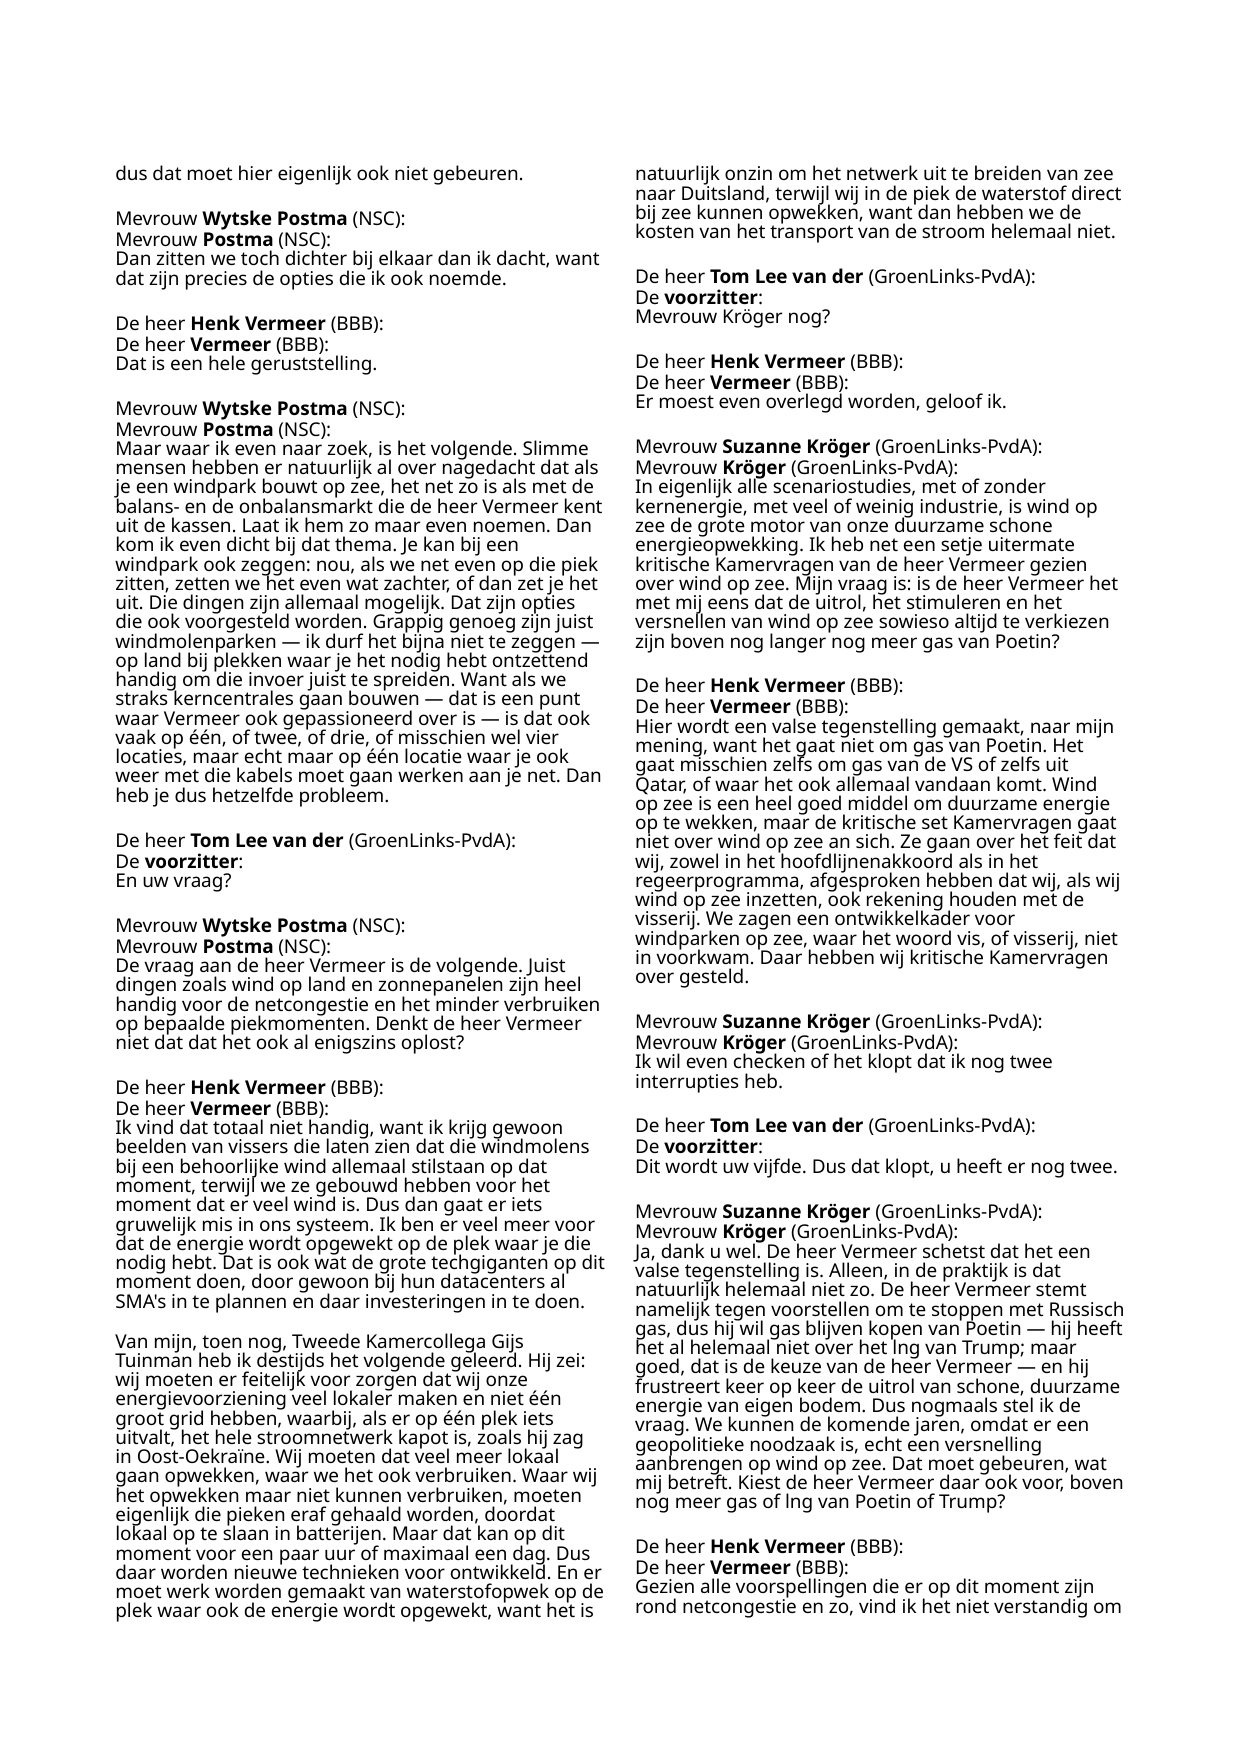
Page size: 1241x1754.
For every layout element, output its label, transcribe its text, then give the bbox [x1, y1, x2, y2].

text Dan zitten we toch dichter bij elkaar dan ik dacht, want dat zijn precies de opties die ik ook noemde. [115, 250, 605, 289]
text Mevrouw Kröger (GroenLinks-PvdA): [635, 459, 1125, 478]
text natuurlijk onzin om het netwerk uit te breiden van zee naar Duitsland, terwijl wij in de piek de waterstof direct bij zee kunnen opwekken, want dan hebben we de kosten van het transport van de stroom helemaal niet. [635, 165, 1125, 242]
text Ik vind dat totaal niet handig, want ik krijg gewoon beelden van vissers die laten zien dat die windmolens bij een behoorlijke wind allemaal stilstaan op dat moment, terwijl we ze gebouwd hebben voor het moment dat er veel wind is. Dus dan gaat er iets gruwelijk mis in ons systeem. Ik ben er veel meer voor dat de energie wordt opgewekt op de plek waar je die nodig hebt. Dat is ook wat de grote techgiganten op dit moment doen, door gewoon bij hun datacenters al SMA's in te plannen en daar investeringen in te doen. [115, 1119, 605, 1312]
text En uw vraag? [115, 872, 605, 891]
text Hier wordt een valse tegenstelling gemaakt, naar mijn mening, want het gaat niet om gas van Poetin. Het gaat misschien zelfs om gas van de VS of zelfs uit Qatar, of waar het ook allemaal vandaan komt. Wind op zee is een heel goed middel om duurzame energie op te wekken, maar de kritische set Kamervragen gaat niet over wind op zee an sich. Ze gaan over het feit dat wij, zowel in het hoofdlijnenakkoord als in het regeerprogramma, afgesproken hebben dat wij, als wij wind op zee inzetten, ook rekening houden met de visserij. We zagen een ontwikkelkader voor windparken op zee, waar het woord vis, of visserij, niet in voorkwam. Daar hebben wij kritische Kamervragen over gesteld. [635, 718, 1125, 987]
text Mevrouw Postma (NSC): [115, 231, 605, 250]
text In eigenlijk alle scenariostudies, met of zonder kernenergie, met veel of weinig industrie, is wind op zee de grote motor van onze duurzame schone energieopwekking. Ik heb net een setje uitermate kritische Kamervragen van de heer Vermeer gezien over wind op zee. Mijn vraag is: is de heer Vermeer het met mij eens dat de uitrol, het stimuleren en het versnellen van wind op zee sowieso altijd te verkiezen zijn boven nog langer nog meer gas van Poetin? [635, 478, 1125, 652]
text Mevrouw Wytske Postma (NSC): [115, 395, 605, 421]
text Mevrouw Suzanne Kröger (GroenLinks-PvdA): [635, 433, 1125, 459]
text De voorzitter: [115, 853, 605, 872]
text De heer Henk Vermeer (BBB): [635, 348, 1125, 374]
text De voorzitter: [635, 1138, 1125, 1158]
text De heer Vermeer (BBB): [635, 1559, 1125, 1578]
text De heer Henk Vermeer (BBB): [115, 1074, 605, 1100]
text De heer Tom Lee van der (GroenLinks-PvdA): [635, 263, 1125, 289]
text Mevrouw Kröger (GroenLinks-PvdA): [635, 1223, 1125, 1243]
text De heer Vermeer (BBB): [635, 698, 1125, 718]
text Mevrouw Postma (NSC): [115, 938, 605, 957]
text De heer Henk Vermeer (BBB): [635, 673, 1125, 698]
text Van mijn, toen nog, Tweede Kamercollega Gijs Tuinman heb ik destijds het volgende geleerd. Hij zei: wij moeten er feitelijk voor zorgen dat wij onze energievoorziening veel lokaler maken en niet één groot grid hebben, waarbij, als er op één plek iets uitvalt, het hele stroomnetwerk kapot is, zoals hij zag in Oost-Oekraïne. Wij moeten dat veel meer lokaal gaan opwekken, waar we het ook verbruiken. Waar wij het opwekken maar niet kunnen verbruiken, moeten eigenlijk die pieken eraf gehaald worden, doordat lokaal op te slaan in batterijen. Maar dat kan op dit moment voor een paar uur of maximaal een dag. Dus daar worden nieuwe technieken voor ontwikkeld. En er moet werk worden gemaakt van waterstofopwek op de plek waar ook de energie wordt opgewekt, want het is [115, 1333, 605, 1622]
text Ja, dank u wel. De heer Vermeer schetst dat het een valse tegenstelling is. Alleen, in de praktijk is dat natuurlijk helemaal niet zo. De heer Vermeer stemt namelijk tegen voorstellen om te stoppen met Russisch gas, dus hij wil gas blijven kopen van Poetin — hij heeft het al helemaal niet over het lng van Trump; maar goed, dat is de keuze van de heer Vermeer — en hij frustreert keer op keer de uitrol van schone, duurzame energie van eigen bodem. Dus nogmaals stel ik de vraag. We kunnen de komende jaren, omdat er een geopolitieke noodzaak is, echt een versnelling aanbrengen op wind op zee. Dat moet gebeuren, wat mij betreft. Kiest de heer Vermeer daar ook voor, boven nog meer gas of lng van Poetin of Trump? [635, 1243, 1125, 1513]
text Er moest even overlegd worden, geloof ik. [635, 393, 1125, 413]
text Mevrouw Suzanne Kröger (GroenLinks-PvdA): [635, 1008, 1125, 1034]
text Dat is een hele geruststelling. [115, 355, 605, 374]
text De heer Vermeer (BBB): [635, 374, 1125, 393]
text Mevrouw Wytske Postma (NSC): [115, 205, 605, 231]
text Mevrouw Kröger nog? [635, 308, 1125, 327]
text De heer Vermeer (BBB): [115, 1100, 605, 1119]
text Mevrouw Suzanne Kröger (GroenLinks-PvdA): [635, 1198, 1125, 1223]
text De voorzitter: [635, 289, 1125, 308]
text Ik wil even checken of het klopt dat ik nog twee interrupties heb. [635, 1053, 1125, 1092]
text Mevrouw Kröger (GroenLinks-PvdA): [635, 1034, 1125, 1053]
text De heer Tom Lee van der (GroenLinks-PvdA): [115, 827, 605, 853]
text Gezien alle voorspellingen die er op dit moment zijn rond netcongestie en zo, vind ik het niet verstandig om [635, 1578, 1125, 1617]
text Dit wordt uw vijfde. Dus dat klopt, u heeft er nog twee. [635, 1158, 1125, 1177]
text De heer Henk Vermeer (BBB): [115, 310, 605, 336]
text De heer Henk Vermeer (BBB): [635, 1533, 1125, 1559]
text De vraag aan de heer Vermeer is de volgende. Juist dingen zoals wind op land en zonnepanelen zijn heel handig voor de netcongestie en het minder verbruiken op bepaalde piekmomenten. Denkt de heer Vermeer niet dat dat het ook al enigszins oplost? [115, 957, 605, 1053]
text De heer Vermeer (BBB): [115, 336, 605, 355]
text Maar waar ik even naar zoek, is het volgende. Slimme mensen hebben er natuurlijk al over nagedacht dat als je een windpark bouwt op zee, het net zo is als met de balans- en de onbalansmarkt die de heer Vermeer kent uit de kassen. Laat ik hem zo maar even noemen. Dan kom ik even dicht bij dat thema. Je kan bij een windpark ook zeggen: nou, als we net even op die piek zitten, zetten we het even wat zachter, of dan zet je het uit. Die dingen zijn allemaal mogelijk. Dat zijn opties die ook voorgesteld worden. Grappig genoeg zijn juist windmolenparken — ik durf het bijna niet te zeggen — op land bij plekken waar je het nodig hebt ontzettend handig om die invoer juist te spreiden. Want als we straks kerncentrales gaan bouwen — dat is een punt waar Vermeer ook gepassioneerd over is — is dat ook vaak op één, of twee, of drie, of misschien wel vier locaties, maar echt maar op één locatie waar je ook weer met die kabels moet gaan werken aan je net. Dan heb je dus hetzelfde probleem. [115, 440, 605, 806]
text Mevrouw Wytske Postma (NSC): [115, 912, 605, 938]
text De heer Tom Lee van der (GroenLinks-PvdA): [635, 1113, 1125, 1138]
text Mevrouw Postma (NSC): [115, 421, 605, 440]
text dus dat moet hier eigenlijk ook niet gebeuren. [115, 165, 605, 184]
